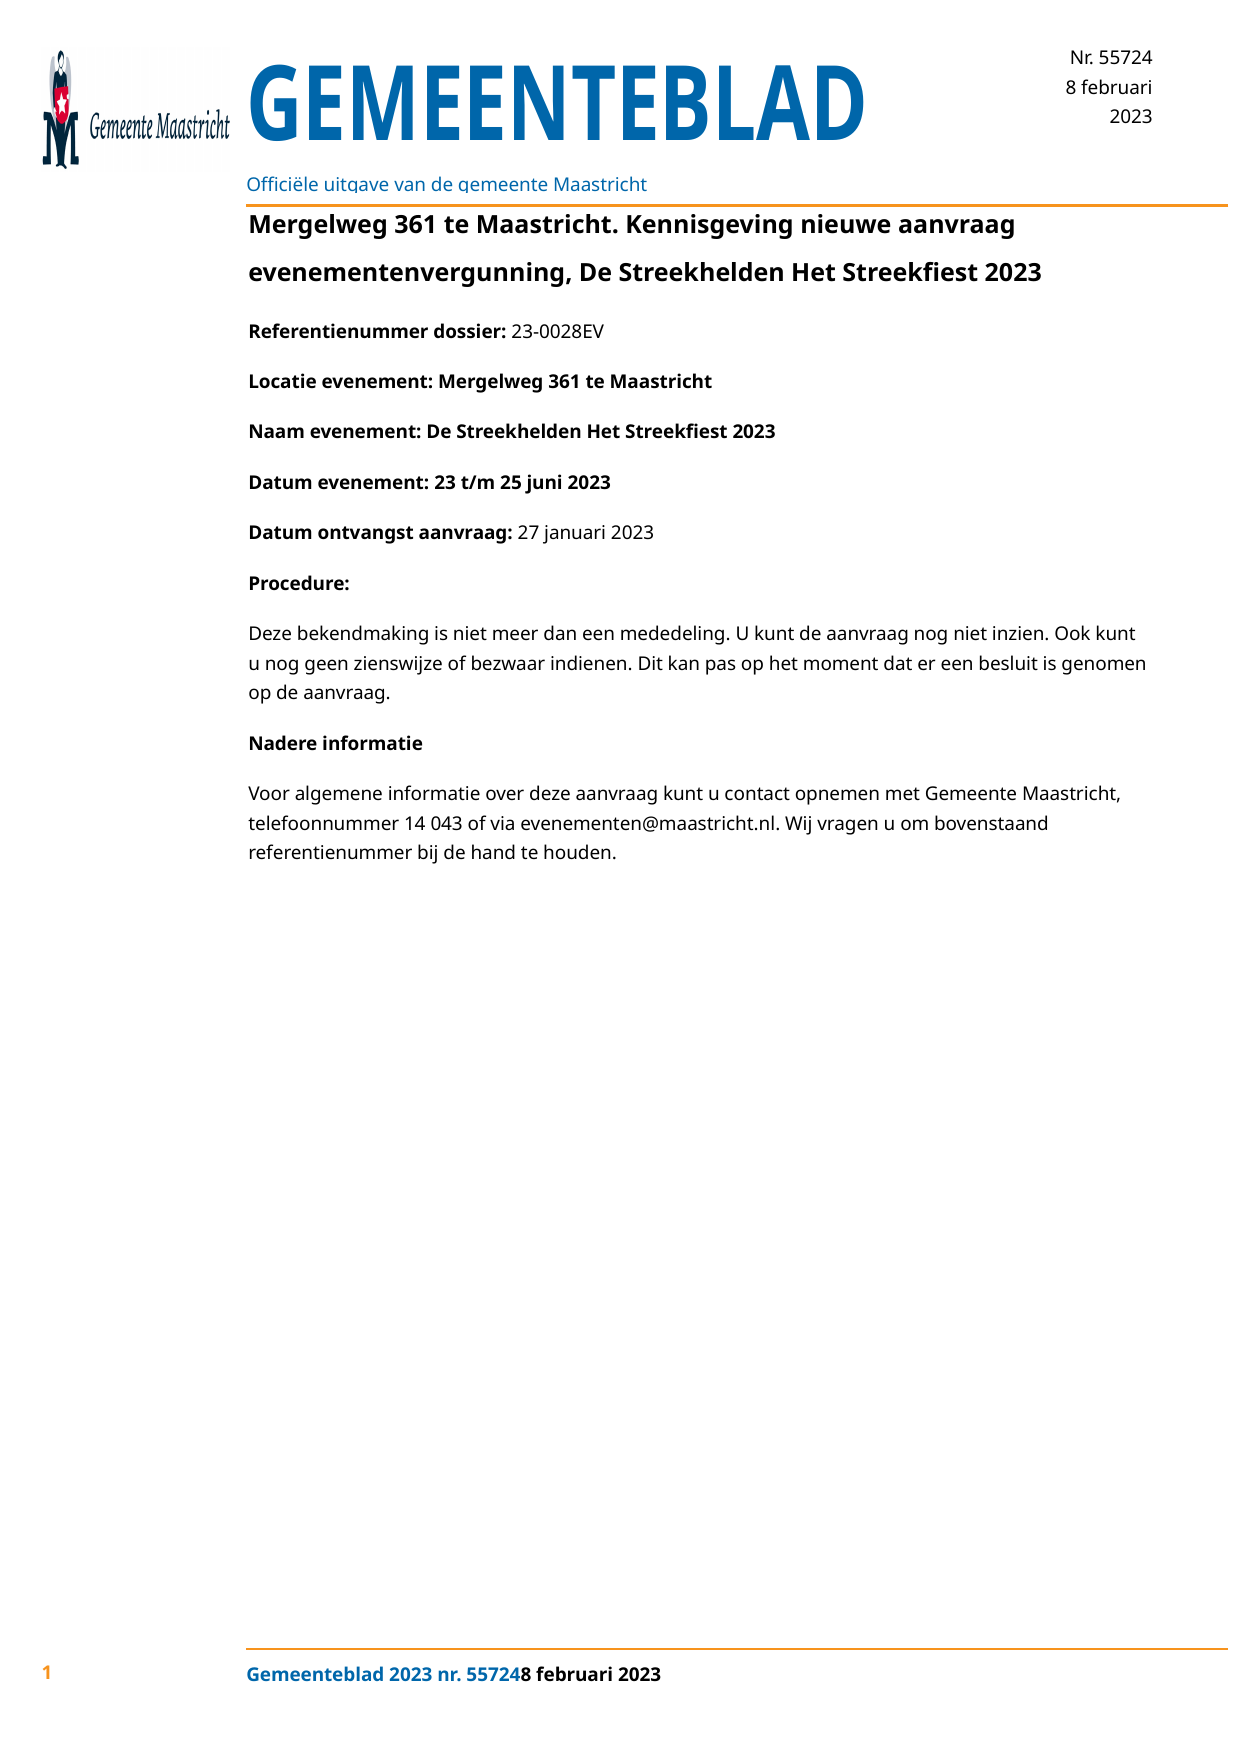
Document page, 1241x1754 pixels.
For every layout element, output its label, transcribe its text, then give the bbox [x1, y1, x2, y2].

picture [41, 47, 231, 172]
text Voor algemene informatie over deze aanvraag kunt u contact opnemen met Gemeente Maastricht, telefoonnummer 14 043 of via evenementen@maastricht.nl. Wij vragen u om bovenstaand referentienummer bij de hand te houden. [248, 780, 1152, 865]
text Naam evenement: De Streekhelden Het Streekfiest 2023 [248, 419, 1152, 444]
text Procedure: [248, 570, 1152, 596]
text Deze bekendmaking is niet meer dan een mededeling. U kunt de aanvraag nog niet inzien. Ook kunt u nog geen zienswijze of bezwaar indienen. Dit kan pas op het moment dat er een besluit is genomen op de aanvraag. [248, 620, 1152, 705]
text Datum ontvangst aanvraag: 27 januari 2023 [248, 519, 1152, 545]
text Referentienummer dossier: 23-0028EV [248, 318, 1152, 344]
text Datum evenement: 23 t/m 25 juni 2023 [248, 469, 1152, 495]
text Locatie evenement: Mergelweg 361 te Maastricht [248, 368, 1152, 394]
text Nadere informatie [248, 730, 1152, 756]
text Mergelweg 361 te Maastricht. Kennisgeving nieuwe aanvraag evenementenvergunning, De Streekhelden Het Streekfiest 2023 [248, 207, 1152, 288]
